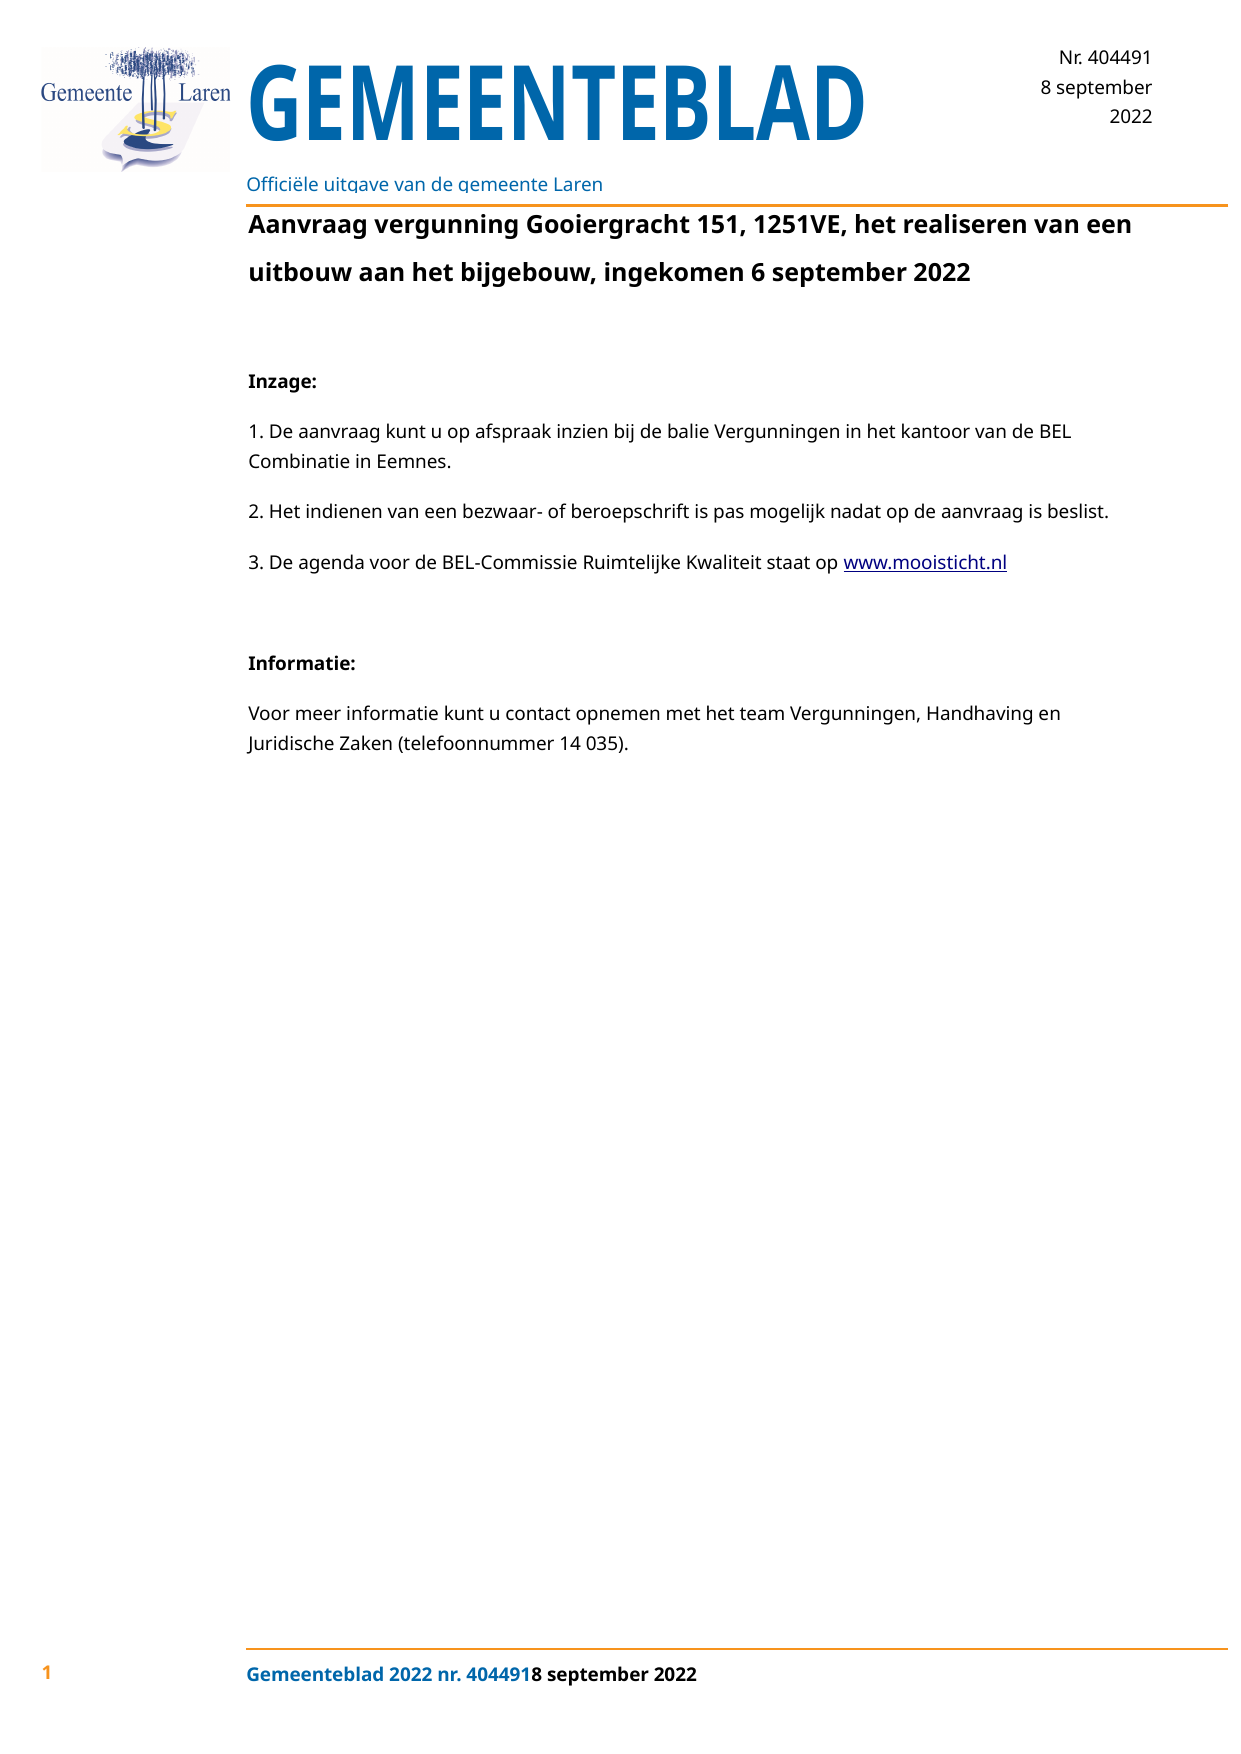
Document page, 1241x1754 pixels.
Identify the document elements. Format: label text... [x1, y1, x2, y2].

text 3. De agenda voor de BEL-Commissie Ruimtelijke Kwaliteit staat op www.mooisticht.nl [248, 549, 1152, 575]
picture [41, 47, 231, 172]
text Voor meer informatie kunt u contact opnemen met het team Vergunningen, Handhaving en Juridische Zaken (telefoonnummer 14 035). [248, 700, 1152, 756]
text Inzage: [248, 368, 1152, 394]
text Informatie: [248, 650, 1152, 676]
text 1. De aanvraag kunt u op afspraak inzien bij de balie Vergunningen in het kantoor van de BEL Combinatie in Eemnes. [248, 419, 1152, 474]
text 2. Het indienen van een bezwaar- of beroepschrift is pas mogelijk nadat op de aanvraag is beslist. [248, 499, 1152, 524]
text Aanvraag vergunning Gooiergracht 151, 1251VE, het realiseren van een uitbouw aan het bijgebouw, ingekomen 6 september 2022 [248, 207, 1152, 288]
